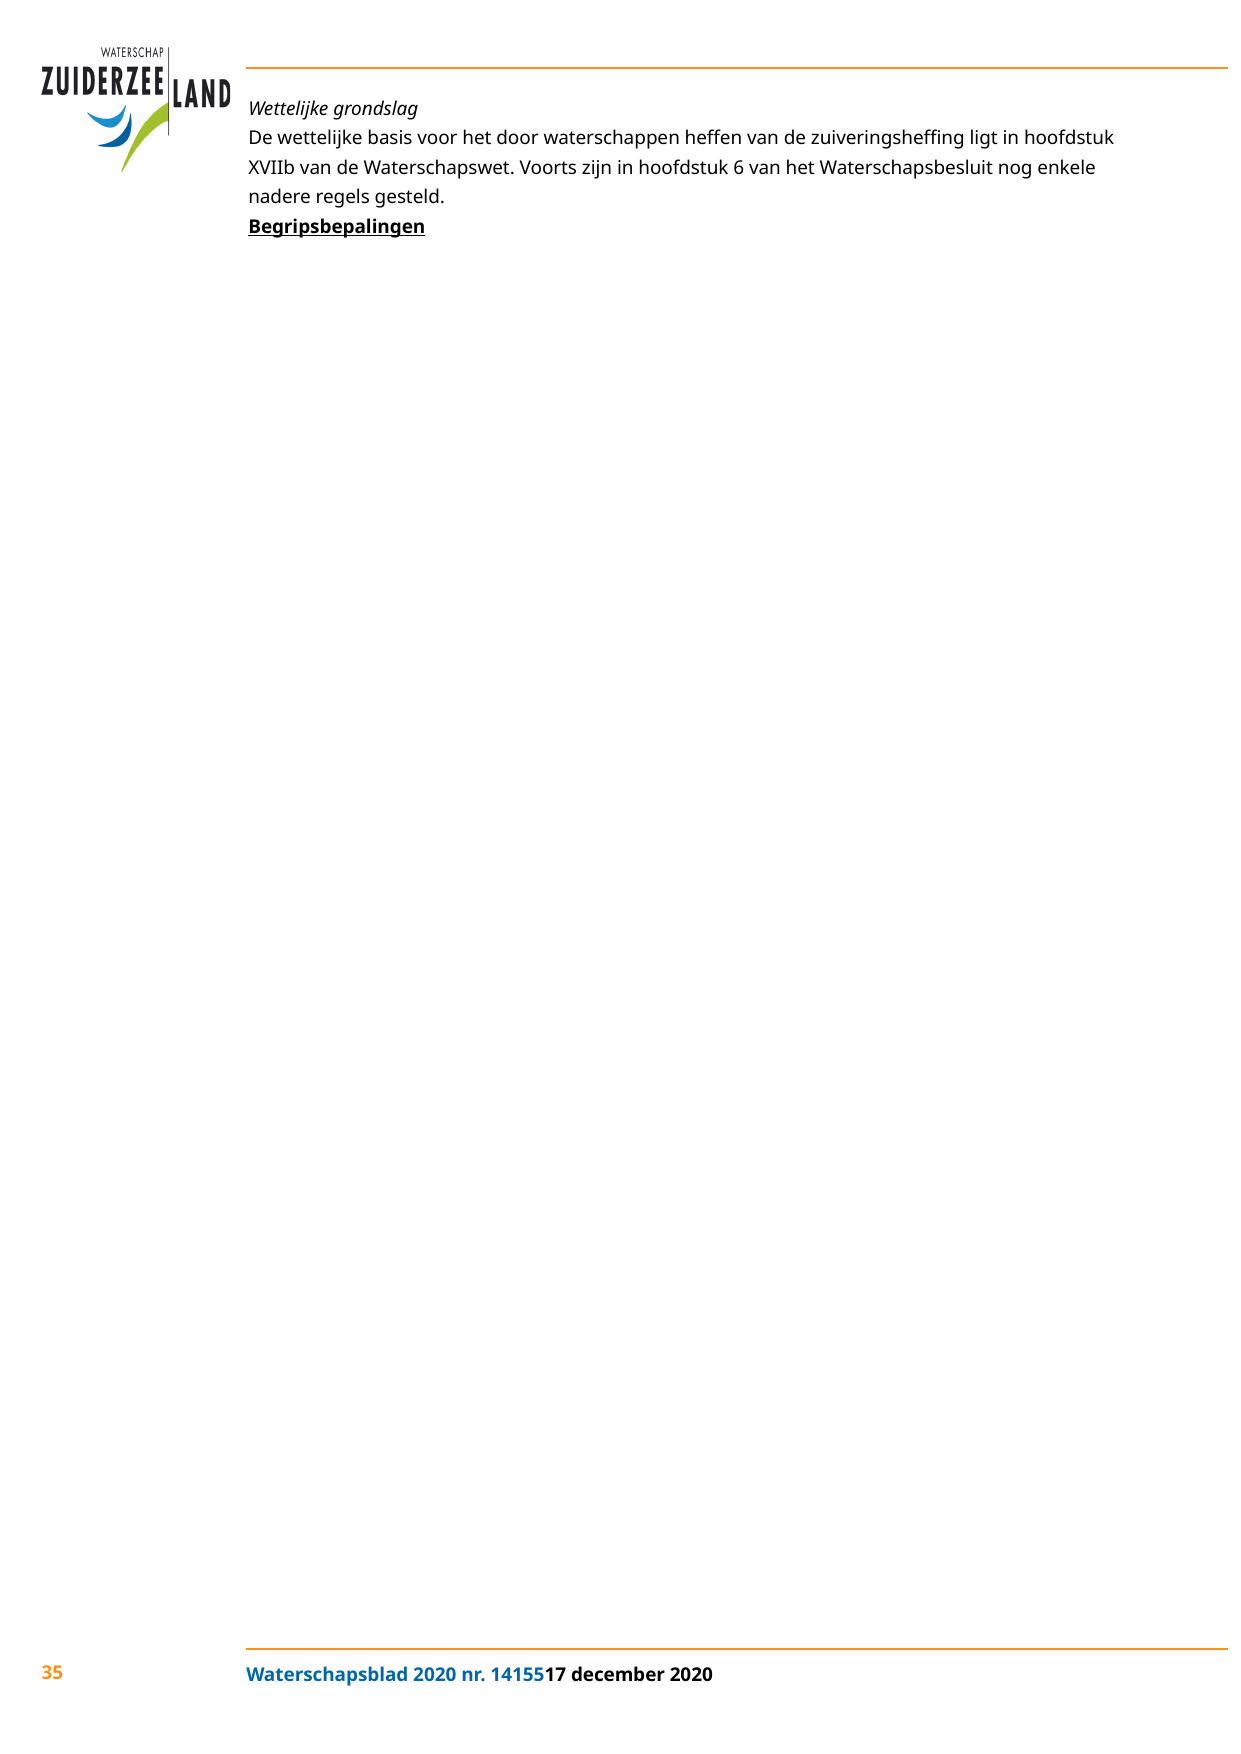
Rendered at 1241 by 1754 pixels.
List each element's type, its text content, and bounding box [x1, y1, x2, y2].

text Wettelijke grondslag [248, 95, 1152, 121]
picture [41, 47, 231, 172]
text De wettelijke basis voor het door waterschappen heffen van de zuiveringsheffing ligt in hoofdstuk XVIIb van de Waterschapswet. Voorts zijn in hoofdstuk 6 van het Waterschapsbesluit nog enkele nadere regels gesteld. [248, 124, 1152, 209]
text Begripsbepalingen [248, 213, 1152, 239]
